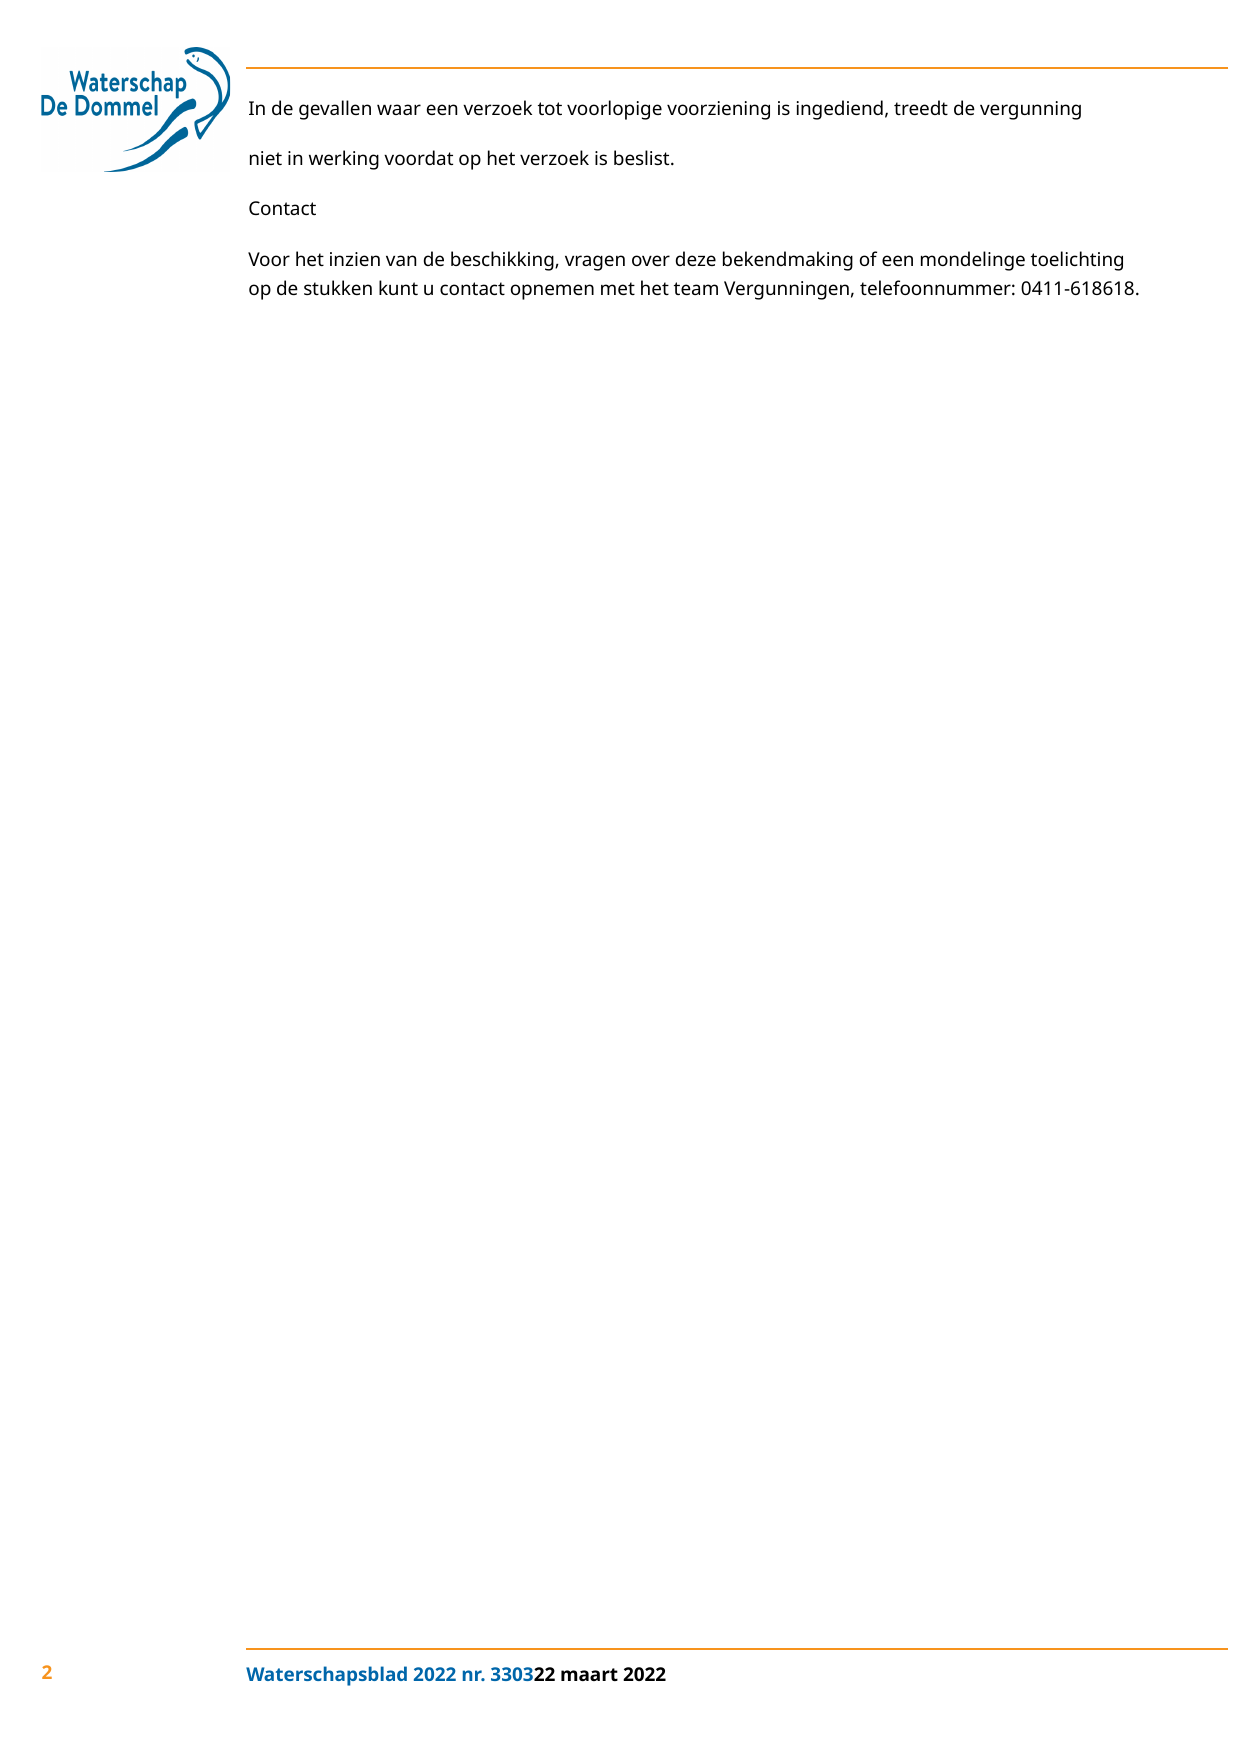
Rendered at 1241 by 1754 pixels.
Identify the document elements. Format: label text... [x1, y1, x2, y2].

picture [198, 118, 210, 131]
text In de gevallen waar een verzoek tot voorlopige voorziening is ingediend, treedt de vergunning [248, 95, 1152, 121]
picture [204, 47, 231, 76]
text Voor het inzien van de beschikking, vragen over deze bekendmaking of een mondelinge toelichting op de stukken kunt u contact opnemen met het team Vergunningen, telefoonnummer: 0411-618618. [248, 246, 1152, 301]
text niet in werking voordat op het verzoek is beslist. [248, 145, 1152, 171]
picture [41, 47, 231, 172]
picture [45, 99, 51, 111]
text Contact [248, 196, 1152, 221]
